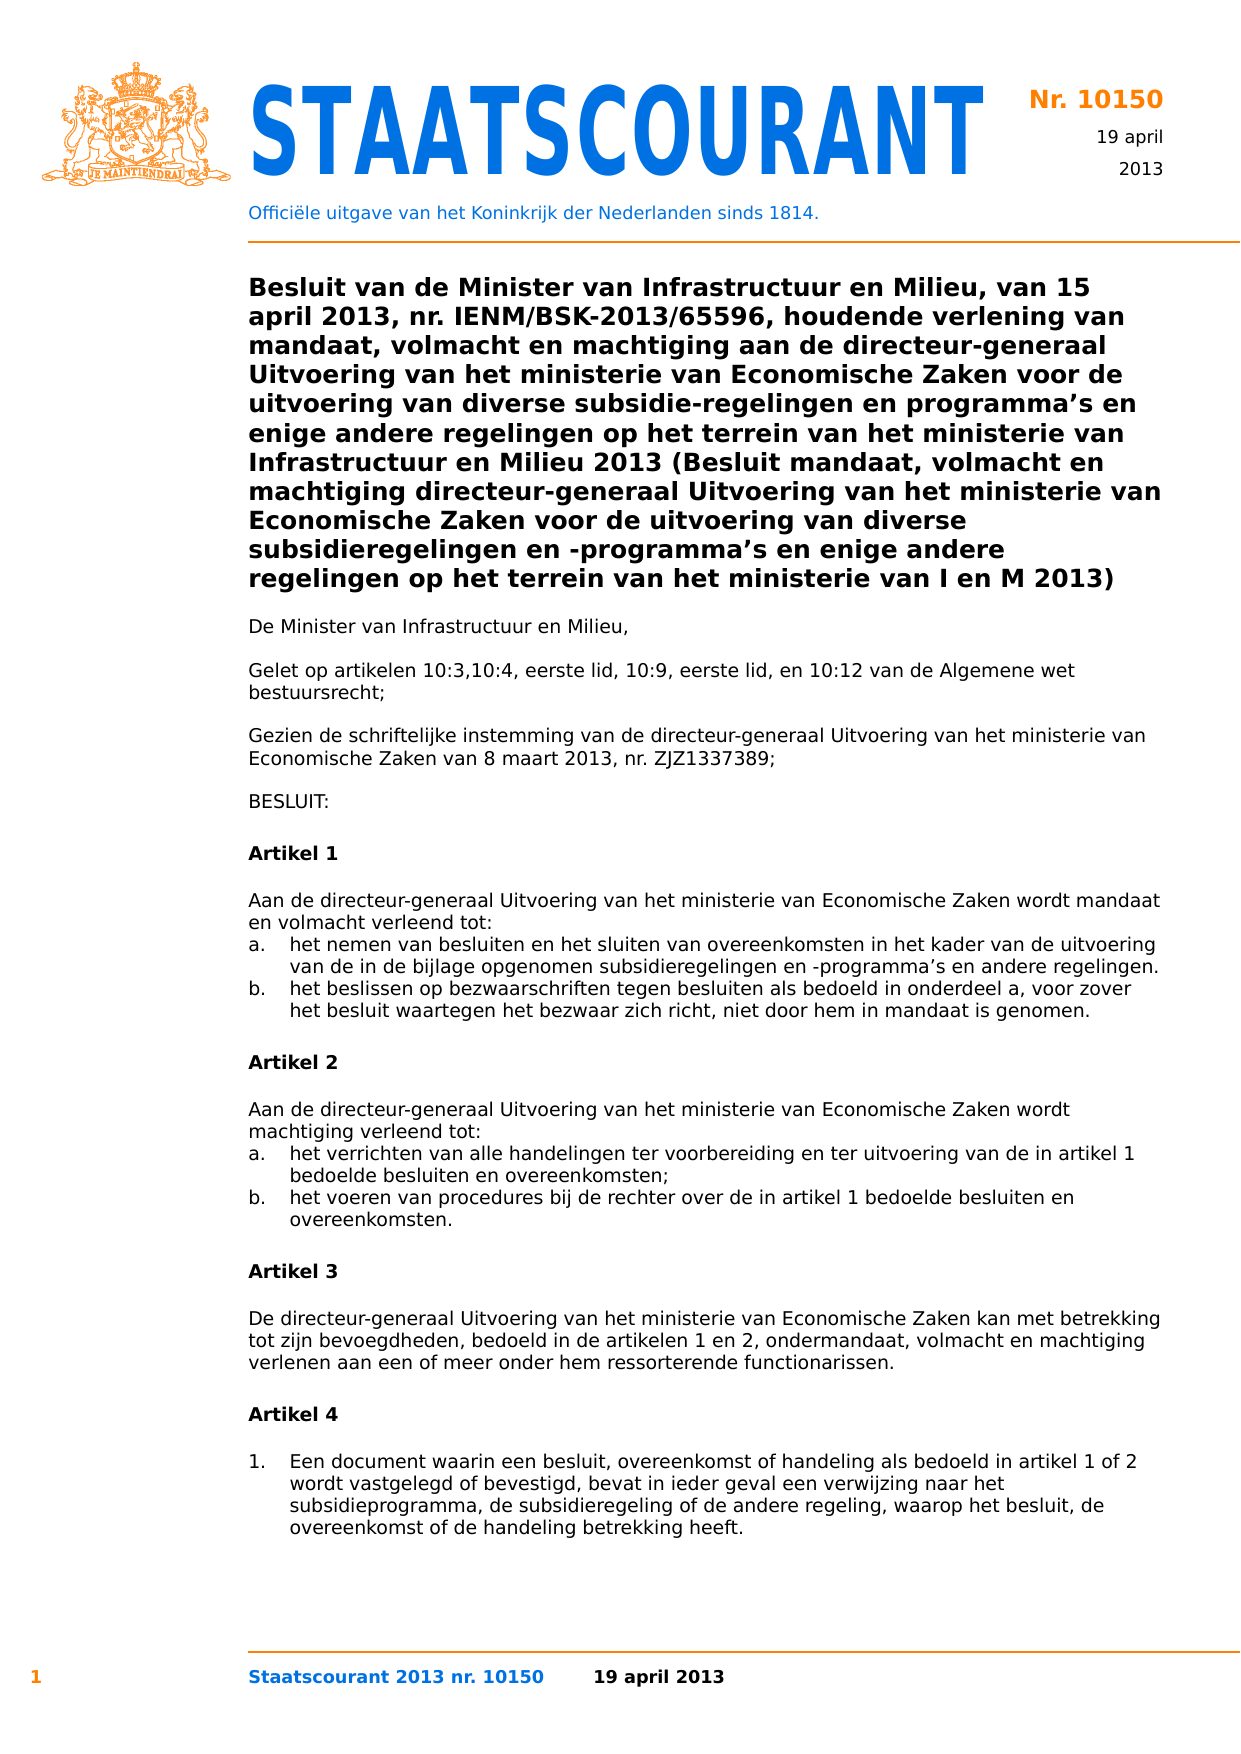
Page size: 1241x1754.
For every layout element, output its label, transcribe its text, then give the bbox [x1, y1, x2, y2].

subtitle Artikel 2 [248, 1052, 1163, 1074]
text a. het verrichten van alle handelingen ter voorbereiding en ter uitvoering van de in artikel 1 bedoelde besluiten en overeenkomsten; [248, 1143, 1163, 1187]
text 1. Een document waarin een besluit, overeenkomst of handeling als bedoeld in artikel 1 of 2 wordt vastgelegd of bevestigd, bevat in ieder geval een verwijzing naar het subsidieprogramma, de subsidieregeling of de andere regeling, waarop het besluit, de overeenkomst of de handeling betrekking heeft. [248, 1451, 1163, 1539]
text b. het beslissen op bezwaarschriften tegen besluiten als bedoeld in onderdeel a, voor zover het besluit waartegen het bezwaar zich richt, niet door hem in mandaat is genomen. [248, 978, 1163, 1022]
table_header Nr. 10150 [998, 62, 1240, 121]
subtitle Artikel 1 [248, 843, 1163, 865]
subtitle Besluit van de Minister van Infrastructuur en Milieu, van 15 april 2013, nr. IENM/BSK-2013/65596, houdende verlening van mandaat, volmacht en machtiging aan de directeur-generaal Uitvoering van het ministerie van Economische Zaken voor de uitvoering van diverse subsidie-regelingen en programma’s en enige andere regelingen op het terrein van het ministerie van Infrastructuur en Milieu 2013 (Besluit mandaat, volmacht en machtiging directeur-generaal Uitvoering van het ministerie van Economische Zaken voor de uitvoering van diverse subsidieregelingen en -programma’s en enige andere regelingen op het terrein van het ministerie van I en M 2013) [248, 273, 1163, 594]
text a. het nemen van besluiten en het sluiten van overeenkomsten in het kader van de uitvoering van de in de bijlage opgenomen subsidieregelingen en -programma’s en andere regelingen. [248, 934, 1163, 978]
table_header STAATSCOURANT [248, 62, 998, 203]
text b. het voeren van procedures bij de rechter over de in artikel 1 bedoelde besluiten en overeenkomsten. [248, 1187, 1163, 1231]
text Gelet op artikelen 10:3,10:4, eerste lid, 10:9, eerste lid, en 10:12 van de Algemene wet bestuursrecht; [248, 659, 1163, 703]
table_cell 2013 [998, 153, 1240, 203]
text De directeur-generaal Uitvoering van het ministerie van Economische Zaken kan met betrekking tot zijn bevoegdheden, bedoeld in de artikelen 1 en 2, ondermandaat, volmacht en machtiging verlenen aan een of meer onder hem ressorterende functionarissen. [248, 1308, 1163, 1374]
text De Minister van Infrastructuur en Milieu, [248, 616, 1163, 638]
table_header [25, 62, 248, 241]
picture [41, 62, 231, 186]
table_cell 19 april [998, 121, 1240, 153]
text BESLUIT: [248, 791, 1163, 813]
subtitle Artikel 4 [248, 1404, 1163, 1426]
subtitle Artikel 3 [248, 1261, 1163, 1283]
table_cell Officiële uitgave van het Koninkrijk der Nederlanden sinds 1814. [248, 203, 1240, 241]
text Aan de directeur-generaal Uitvoering van het ministerie van Economische Zaken wordt machtiging verleend tot: [248, 1099, 1163, 1143]
text Aan de directeur-generaal Uitvoering van het ministerie van Economische Zaken wordt mandaat en volmacht verleend tot: [248, 890, 1163, 934]
text Gezien de schriftelijke instemming van de directeur-generaal Uitvoering van het ministerie van Economische Zaken van 8 maart 2013, nr. ZJZ1337389; [248, 725, 1163, 769]
